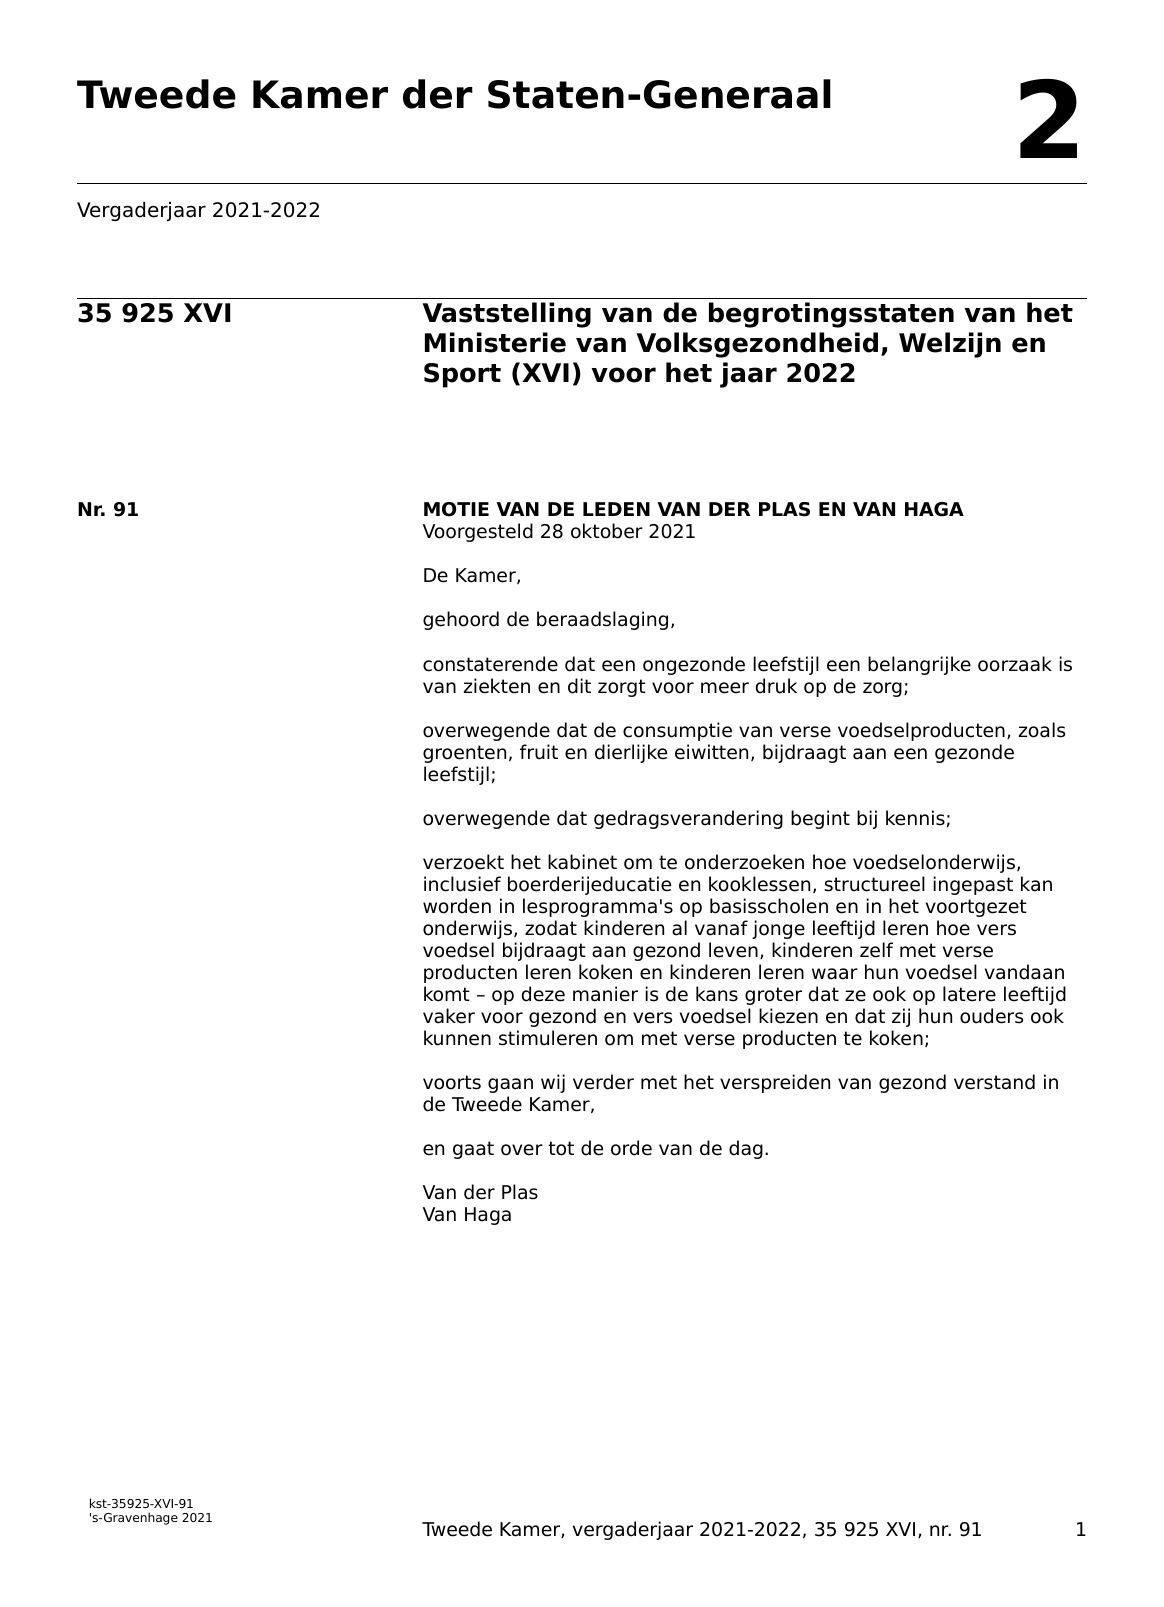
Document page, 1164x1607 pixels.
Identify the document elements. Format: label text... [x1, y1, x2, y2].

text gehoord de beraadslaging, [422, 609, 1087, 631]
text Van Haga [422, 1204, 1087, 1226]
text overwegende dat de consumptie van verse voedselproducten, zoals groenten, fruit en dierlijke eiwitten, bijdraagt aan een gezonde leefstijl; [422, 720, 1087, 786]
text verzoekt het kabinet om te onderzoeken hoe voedselonderwijs, inclusief boerderijeducatie en kooklessen, structureel ingepast kan worden in lesprogramma's op basisscholen en in het voortgezet onderwijs, zodat kinderen al vanaf jonge leeftijd leren hoe vers voedsel bijdraagt aan gezond leven, kinderen zelf met verse producten leren koken en kinderen leren waar hun voedsel vandaan komt – op deze manier is de kans groter dat ze ook op latere leeftijd vaker voor gezond en vers voedsel kiezen en dat zij hun ouders ook kunnen stimuleren om met verse producten te koken; [422, 852, 1087, 1050]
text kst-35925-XVI-91 [88, 1497, 323, 1511]
table_header 2 [886, 59, 1087, 183]
subtitle 35 925 XVI Vaststelling van de begrotingsstaten van het Ministerie van Volksgezondheid, Welzijn en Sport (XVI) voor het jaar 2022 [77, 299, 1087, 388]
text 's-Gravenhage 2021 [88, 1511, 323, 1525]
table_header Tweede Kamer der Staten-Generaal [77, 59, 886, 183]
text en gaat over tot de orde van de dag. [422, 1138, 1087, 1160]
text constaterende dat een ongezonde leefstijl een belangrijke oorzaak is van ziekten en dit zorgt voor meer druk op de zorg; [422, 653, 1087, 697]
text Voorgesteld 28 oktober 2021 [422, 521, 1087, 543]
table_cell Vergaderjaar 2021-2022 [77, 184, 1087, 298]
text De Kamer, [422, 565, 1087, 587]
text Van der Plas [422, 1182, 1087, 1204]
text overwegende dat gedragsverandering begint bij kennis; [422, 808, 1087, 830]
text voorts gaan wij verder met het verspreiden van gezond verstand in de Tweede Kamer, [422, 1072, 1087, 1116]
subtitle Nr. 91 MOTIE VAN DE LEDEN VAN DER PLAS EN VAN HAGA [77, 499, 1087, 521]
